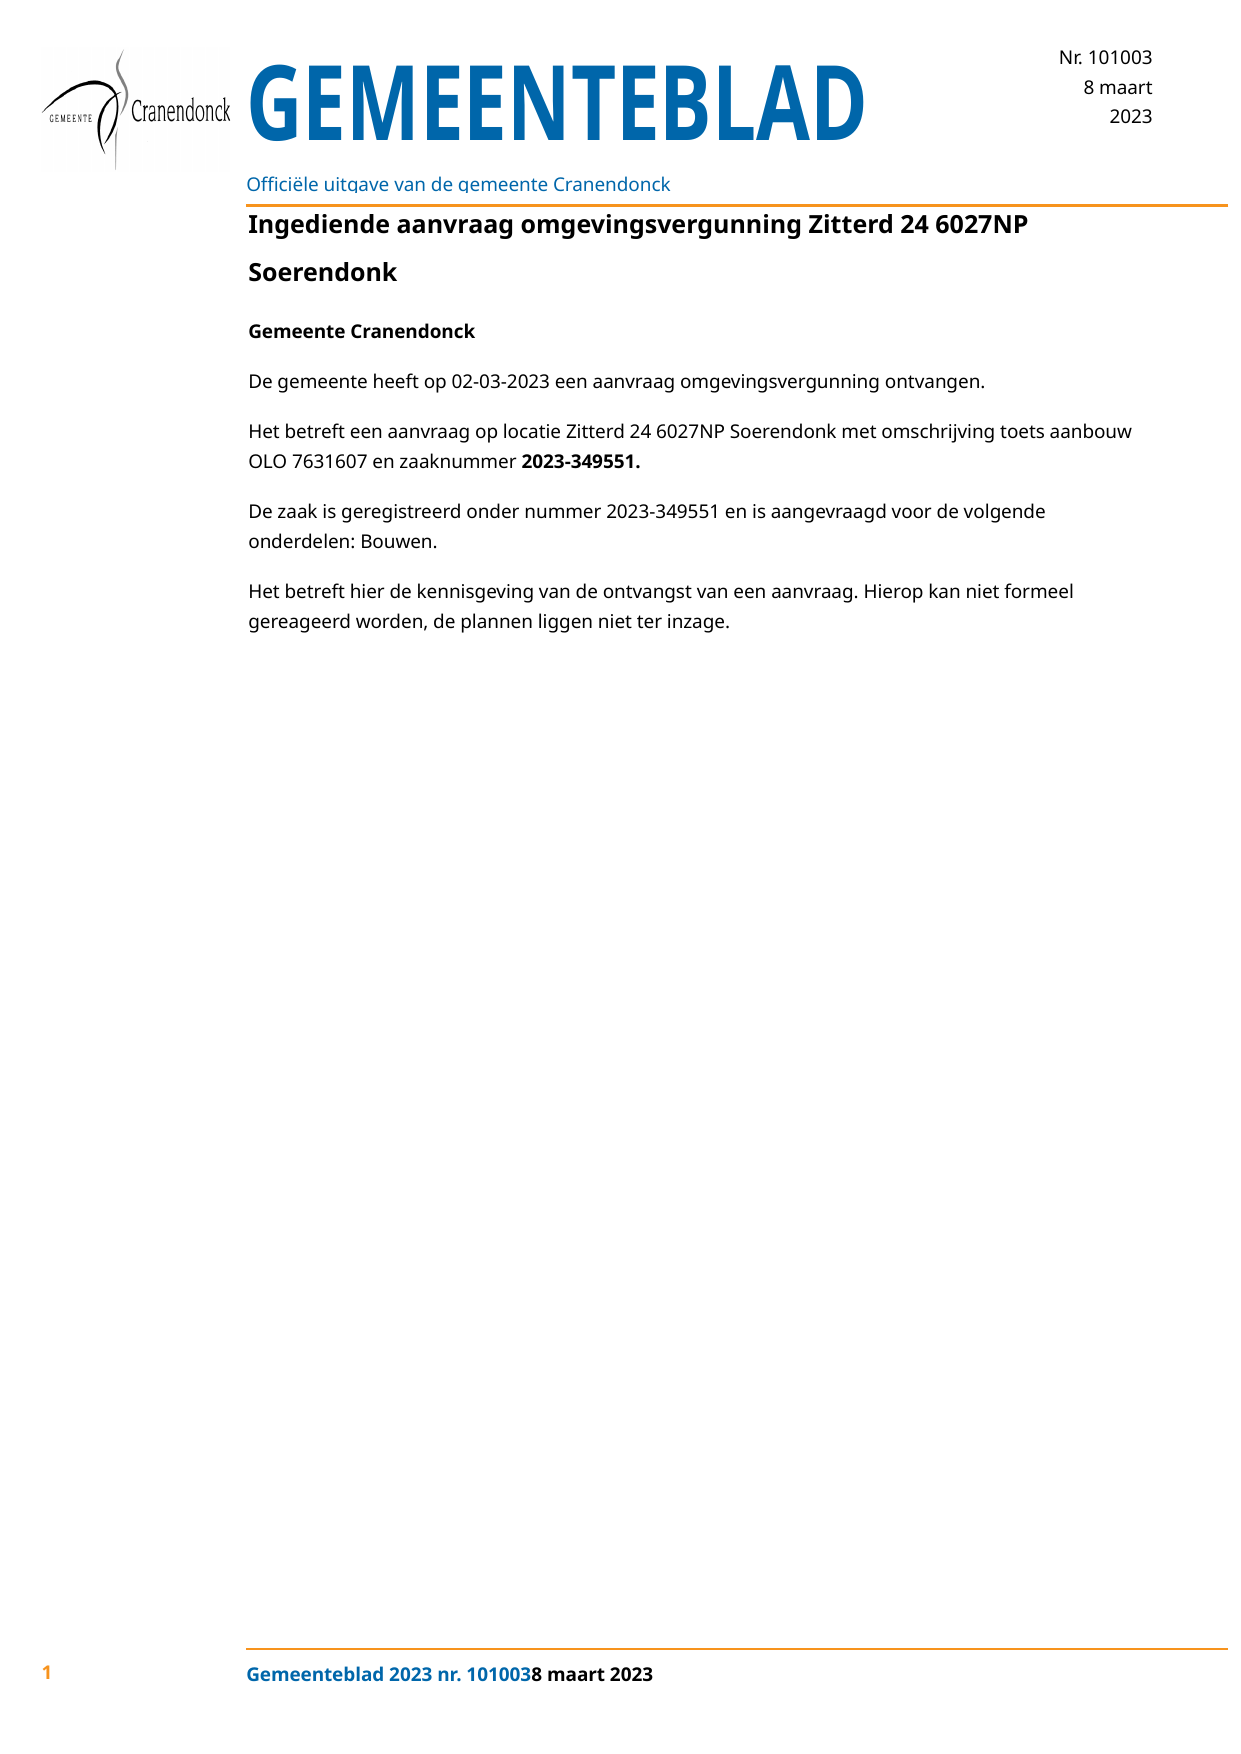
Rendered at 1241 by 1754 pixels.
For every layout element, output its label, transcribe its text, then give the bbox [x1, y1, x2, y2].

picture [41, 47, 231, 172]
text De zaak is geregistreerd onder nummer 2023-349551 en is aangevraagd voor de volgende onderdelen: Bouwen. [248, 499, 1152, 554]
text Gemeente Cranendonck [248, 318, 1152, 344]
text Het betreft een aanvraag op locatie Zitterd 24 6027NP Soerendonk met omschrijving toets aanbouw OLO 7631607 en zaaknummer 2023-349551. [248, 419, 1152, 474]
text Het betreft hier de kennisgeving van de ontvangst van een aanvraag. Hierop kan niet formeel gereageerd worden, de plannen liggen niet ter inzage. [248, 579, 1152, 634]
text Ingediende aanvraag omgevingsvergunning Zitterd 24 6027NP Soerendonk [248, 207, 1152, 288]
text De gemeente heeft op 02-03-2023 een aanvraag omgevingsvergunning ontvangen. [248, 368, 1152, 394]
